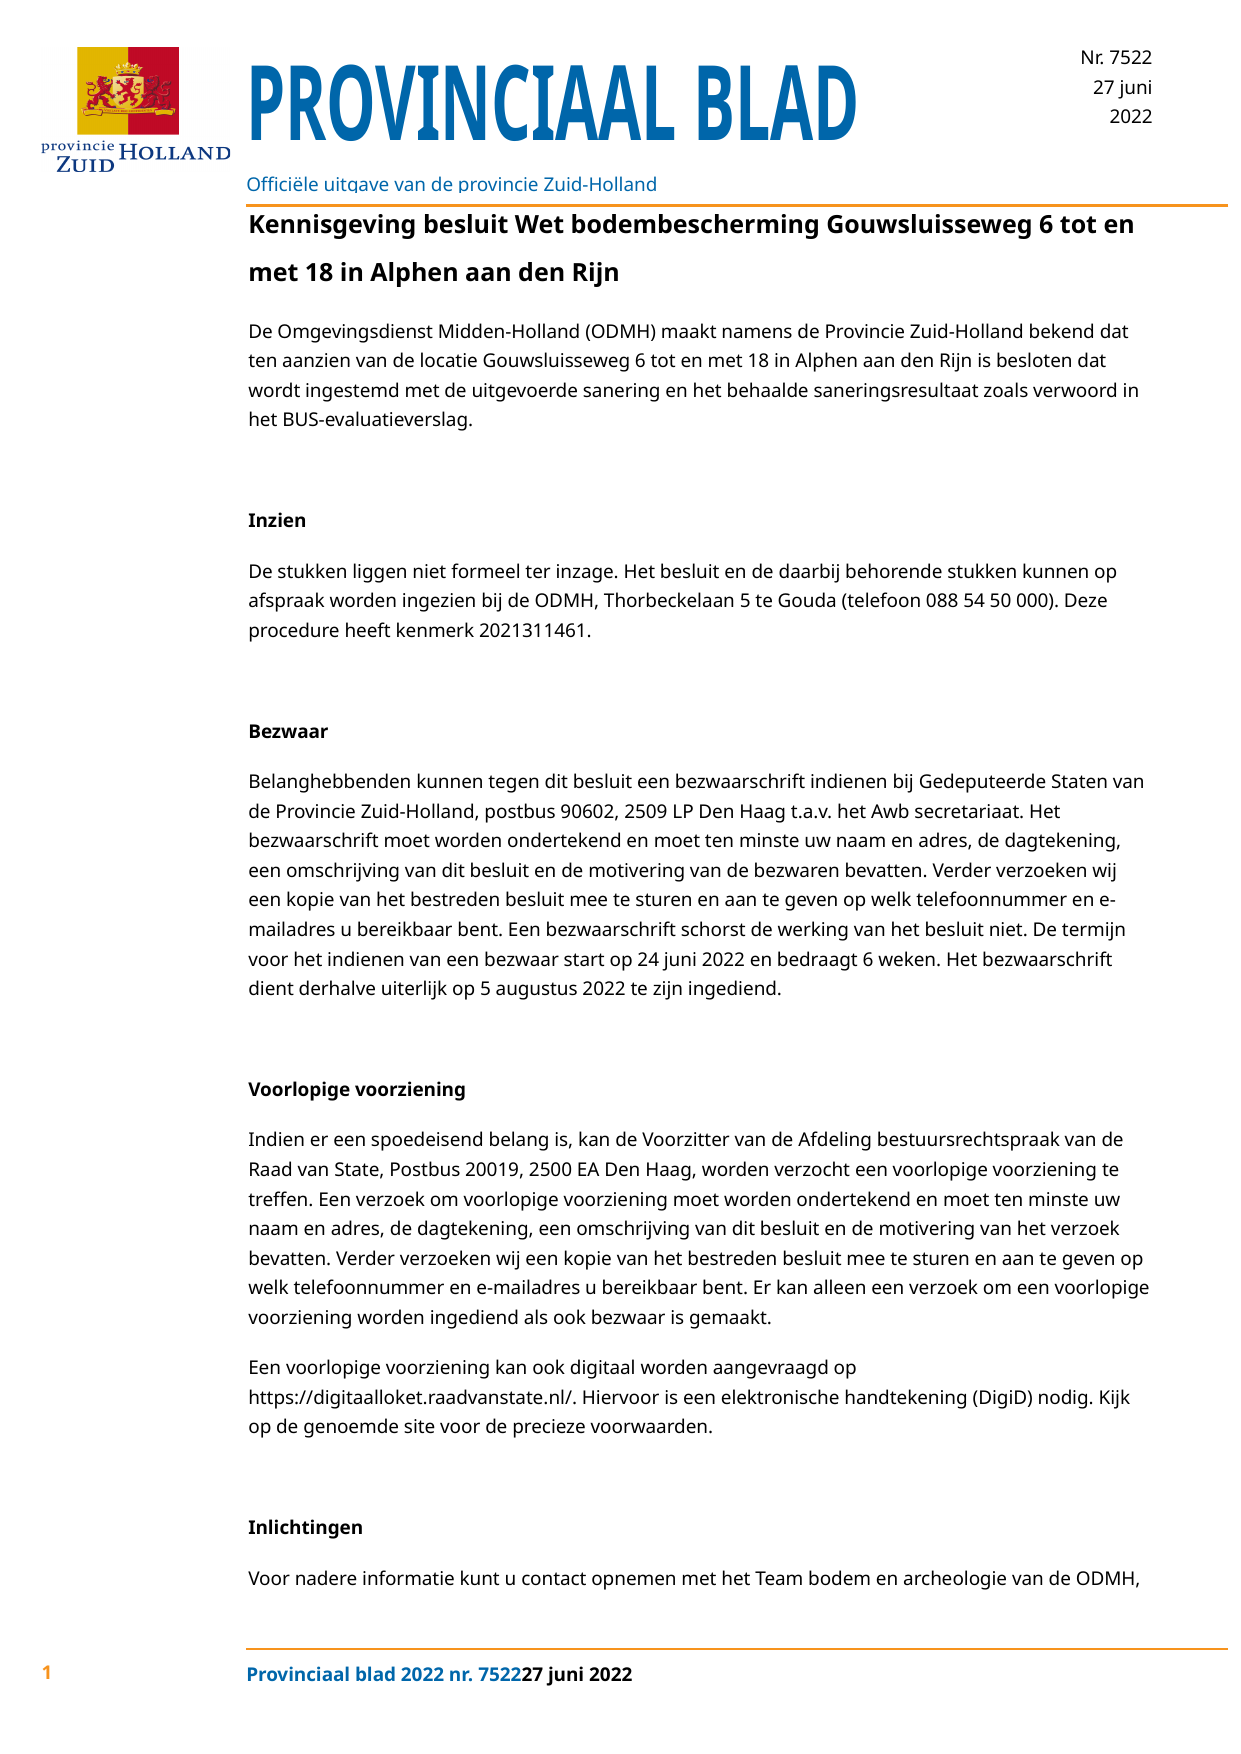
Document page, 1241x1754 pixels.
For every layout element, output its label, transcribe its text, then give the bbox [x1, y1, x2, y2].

text Inlichtingen [248, 1514, 1152, 1540]
text Bezwaar [248, 718, 1152, 744]
text Inzien [248, 507, 1152, 533]
text Een voorlopige voorziening kan ook digitaal worden aangevraagd op https://digitaalloket.raadvanstate.nl/. Hiervoor is een elektronische handtekening (DigiD) nodig. Kijk op de genoemde site voor de precieze voorwaarden. [248, 1354, 1152, 1439]
picture [41, 47, 231, 172]
text Voor nadere informatie kunt u contact opnemen met het Team bodem en archeologie van de ODMH, [248, 1565, 1152, 1591]
text Voorlopige voorziening [248, 1076, 1152, 1102]
text Kennisgeving besluit Wet bodembescherming Gouwsluisseweg 6 tot en met 18 in Alphen aan den Rijn [248, 207, 1152, 288]
text Indien er een spoedeisend belang is, kan de Voorzitter van de Afdeling bestuursrechtspraak van de Raad van State, Postbus 20019, 2500 EA Den Haag, worden verzocht een voorlopige voorziening te treffen. Een verzoek om voorlopige voorziening moet worden ondertekend en moet ten minste uw naam en adres, de dagtekening, een omschrijving van dit besluit en de motivering van het verzoek bevatten. Verder verzoeken wij een kopie van het bestreden besluit mee te sturen en aan te geven op welk telefoonnummer en e-mailadres u bereikbaar bent. Er kan alleen een verzoek om een voorlopige voorziening worden ingediend als ook bezwaar is gemaakt. [248, 1127, 1152, 1330]
text De Omgevingsdienst Midden-Holland (ODMH) maakt namens de Provincie Zuid-Holland bekend dat ten aanzien van de locatie Gouwsluisseweg 6 tot en met 18 in Alphen aan den Rijn is besloten dat wordt ingestemd met de uitgevoerde sanering en het behaalde saneringsresultaat zoals verwoord in het BUS-evaluatieverslag. [248, 318, 1152, 432]
text De stukken liggen niet formeel ter inzage. Het besluit en de daarbij behorende stukken kunnen op afspraak worden ingezien bij de ODMH, Thorbeckelaan 5 te Gouda (telefoon 088 54 50 000). Deze procedure heeft kenmerk 2021311461. [248, 558, 1152, 643]
text Belanghebbenden kunnen tegen dit besluit een bezwaarschrift indienen bij Gedeputeerde Staten van de Provincie Zuid-Holland, postbus 90602, 2509 LP Den Haag t.a.v. het Awb secretariaat. Het bezwaarschrift moet worden ondertekend en moet ten minste uw naam en adres, de dagtekening, een omschrijving van dit besluit en de motivering van de bezwaren bevatten. Verder verzoeken wij een kopie van het bestreden besluit mee te sturen en aan te geven op welk telefoonnummer en e-mailadres u bereikbaar bent. Een bezwaarschrift schorst de werking van het besluit niet. De termijn voor het indienen van een bezwaar start op 24 juni 2022 en bedraagt 6 weken. Het bezwaarschrift dient derhalve uiterlijk op 5 augustus 2022 te zijn ingediend. [248, 768, 1152, 1001]
